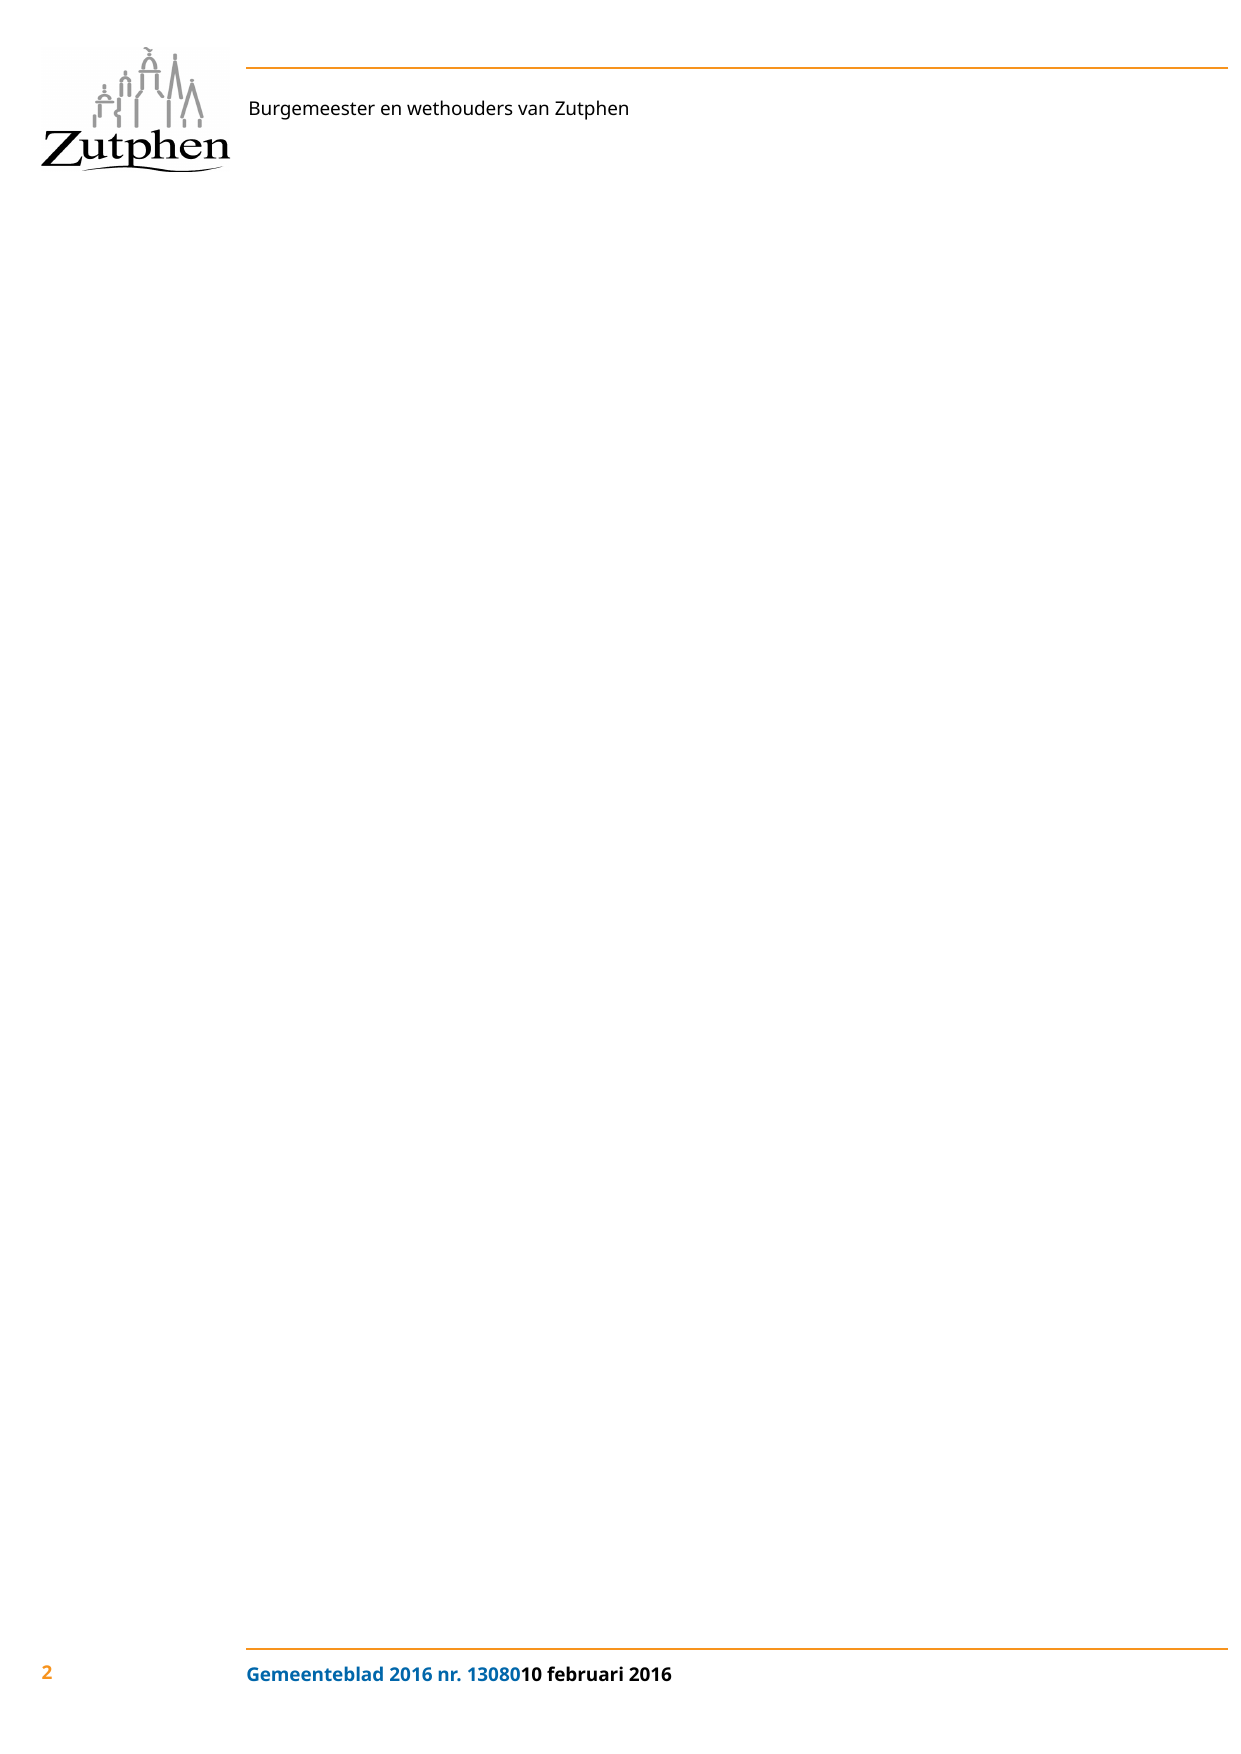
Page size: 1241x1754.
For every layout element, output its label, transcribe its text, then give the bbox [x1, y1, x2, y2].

text Burgemeester en wethouders van Zutphen [248, 95, 1152, 121]
picture [41, 47, 231, 172]
